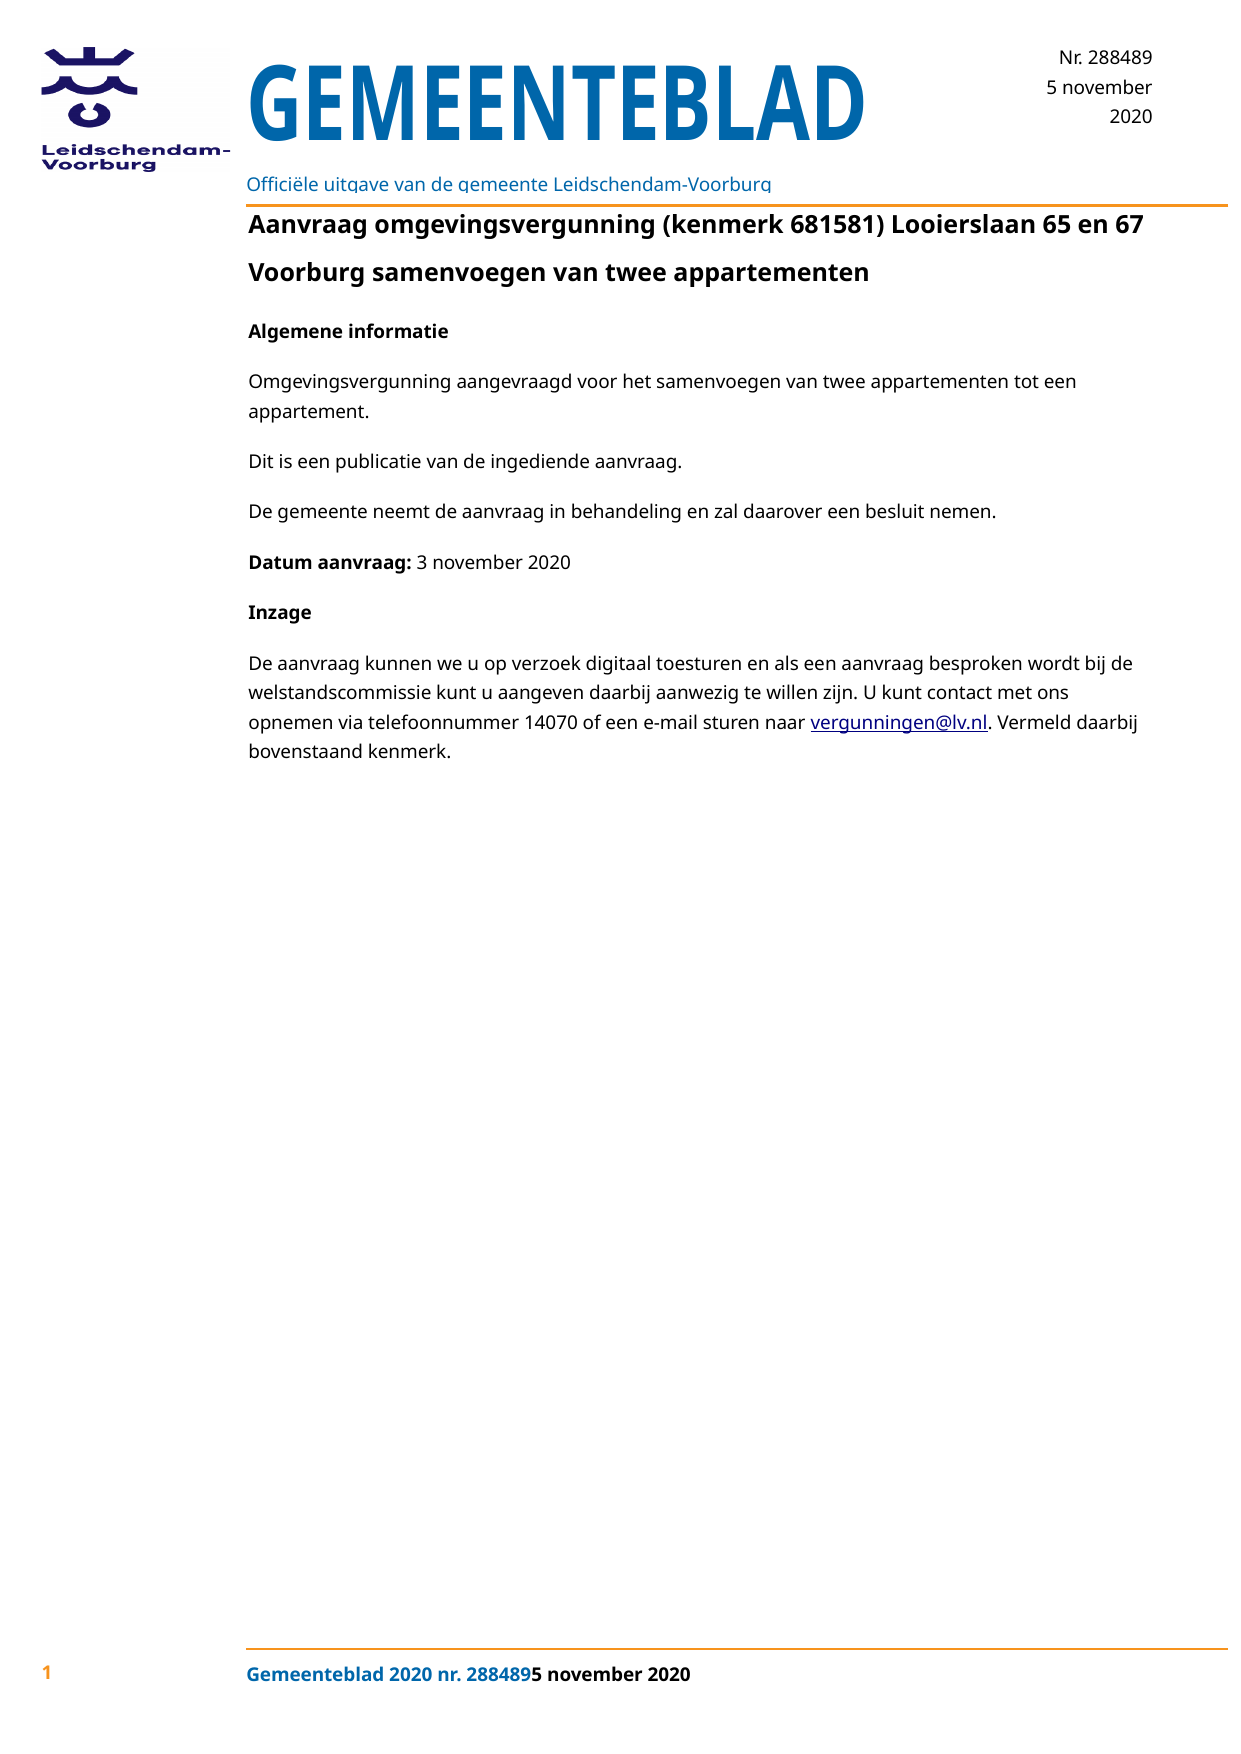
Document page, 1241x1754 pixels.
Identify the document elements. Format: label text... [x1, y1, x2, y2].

text Aanvraag omgevingsvergunning (kenmerk 681581) Looierslaan 65 en 67 Voorburg samenvoegen van twee appartementen [248, 207, 1152, 288]
text De gemeente neemt de aanvraag in behandeling en zal daarover een besluit nemen. [248, 499, 1152, 524]
picture [41, 47, 231, 172]
text Algemene informatie [248, 318, 1152, 344]
text Inzage [248, 599, 1152, 625]
text Dit is een publicatie van de ingediende aanvraag. [248, 448, 1152, 474]
text Datum aanvraag: 3 november 2020 [248, 549, 1152, 575]
text Omgevingsvergunning aangevraagd voor het samenvoegen van twee appartementen tot een appartement. [248, 368, 1152, 424]
text De aanvraag kunnen we u op verzoek digitaal toesturen en als een aanvraag besproken wordt bij de welstandscommissie kunt u aangeven daarbij aanwezig te willen zijn. U kunt contact met ons opnemen via telefoonnummer 14070 of een e-mail sturen naar vergunningen@lv.nl. Vermeld daarbij bovenstaand kenmerk. [248, 650, 1152, 764]
